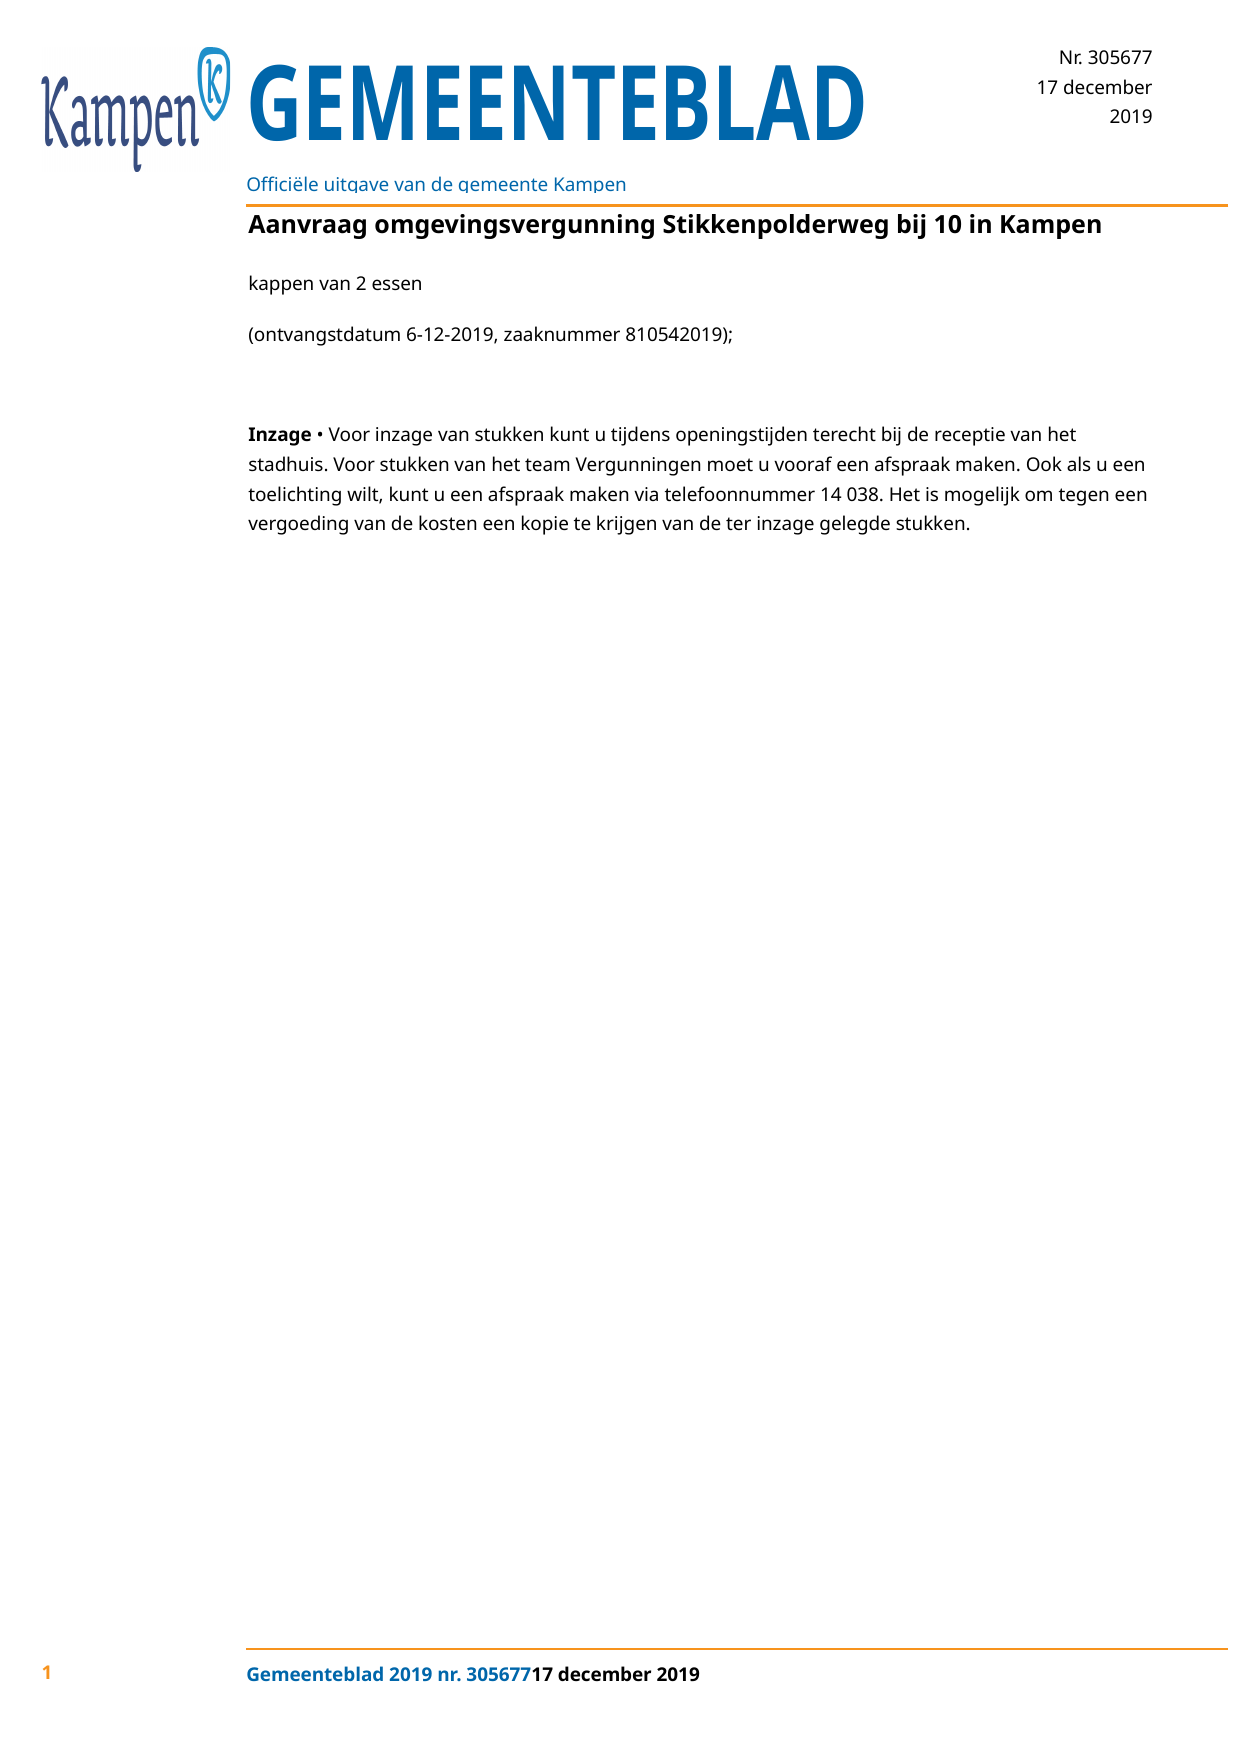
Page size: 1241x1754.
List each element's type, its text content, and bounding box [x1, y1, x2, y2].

text (ontvangstdatum 6-12-2019, zaaknummer 810542019); [248, 321, 1152, 346]
picture [41, 47, 231, 172]
text Aanvraag omgevingsvergunning Stikkenpolderweg bij 10 in Kampen [248, 207, 1152, 241]
text Inzage • Voor inzage van stukken kunt u tijdens openingstijden terecht bij de receptie van het stadhuis. Voor stukken van het team Vergunningen moet u vooraf een afspraak maken. Ook als u een toelichting wilt, kunt u een afspraak maken via telefoonnummer 14 038. Het is mogelijk om tegen een vergoeding van de kosten een kopie te krijgen van de ter inzage gelegde stukken. [248, 422, 1152, 536]
text kappen van 2 essen [248, 270, 1152, 296]
